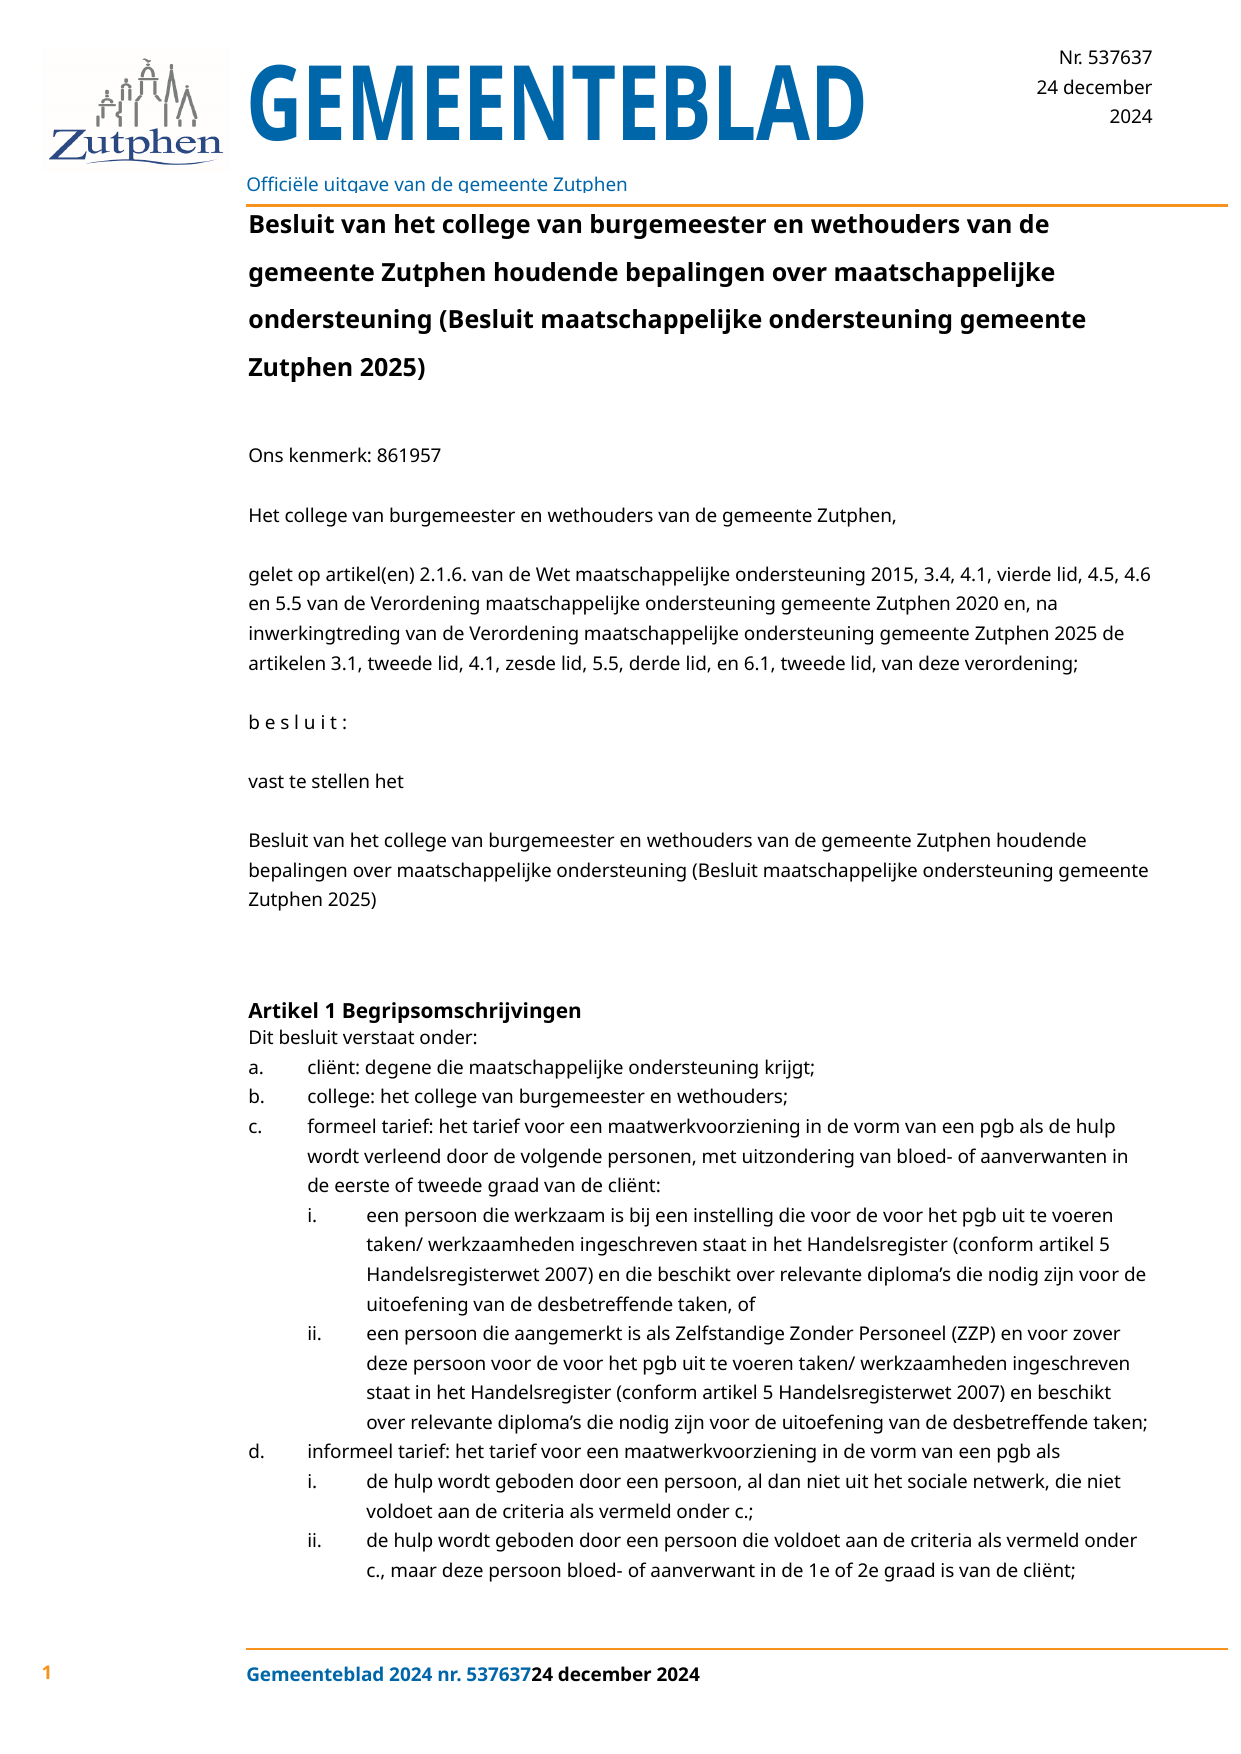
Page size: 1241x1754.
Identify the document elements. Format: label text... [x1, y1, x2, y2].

list de hulp wordt geboden door een persoon, al dan niet uit het sociale netwerk, die niet voldoet aan de criteria als vermeld onder c.; [307, 1468, 1152, 1523]
text gelet op artikel(en) 2.1.6. van de Wet maatschappelijke ondersteuning 2015, 3.4, 4.1, vierde lid, 4.5, 4.6 en 5.5 van de Verordening maatschappelijke ondersteuning gemeente Zutphen 2020 en, na inwerkingtreding van de Verordening maatschappelijke ondersteuning gemeente Zutphen 2025 de artikelen 3.1, tweede lid, 4.1, zesde lid, 5.5, derde lid, en 6.1, tweede lid, van deze verordening; [248, 561, 1152, 676]
text Besluit van het college van burgemeester en wethouders van de gemeente Zutphen houdende bepalingen over maatschappelijke ondersteuning (Besluit maatschappelijke ondersteuning gemeente Zutphen 2025) [248, 207, 1152, 384]
list informeel tarief: het tarief voor een maatwerkvoorziening in de vorm van een pgb als [248, 1439, 1152, 1464]
text Artikel 1 Begripsomschrijvingen [248, 996, 1152, 1024]
text b e s l u i t : [248, 709, 1152, 735]
text Ons kenmerk: 861957 [248, 443, 1152, 468]
text Besluit van het college van burgemeester en wethouders van de gemeente Zutphen houdende bepalingen over maatschappelijke ondersteuning (Besluit maatschappelijke ondersteuning gemeente Zutphen 2025) [248, 827, 1152, 912]
list een persoon die aangemerkt is als Zelfstandige Zonder Personeel (ZZP) en voor zover deze persoon voor de voor het pgb uit te voeren taken/ werkzaamheden ingeschreven staat in het Handelsregister (conform artikel 5 Handelsregisterwet 2007) en beschikt over relevante diploma’s die nodig zijn voor de uitoefening van de desbetreffende taken; [307, 1320, 1152, 1435]
list een persoon die werkzaam is bij een instelling die voor de voor het pgb uit te voeren taken/ werkzaamheden ingeschreven staat in het Handelsregister (conform artikel 5 Handelsregisterwet 2007) en die beschikt over relevante diploma’s die nodig zijn voor de uitoefening van de desbetreffende taken, of [307, 1202, 1152, 1316]
list cliënt: degene die maatschappelijke ondersteuning krijgt; [248, 1054, 1152, 1080]
list de hulp wordt geboden door een persoon die voldoet aan de criteria als vermeld onder c., maar deze persoon bloed- of aanverwant in de 1e of 2e graad is van de cliënt; [307, 1527, 1152, 1583]
text Het college van burgemeester en wethouders van de gemeente Zutphen, [248, 502, 1152, 528]
list formeel tarief: het tarief voor een maatwerkvoorziening in de vorm van een pgb als de hulp wordt verleend door de volgende personen, met uitzondering van bloed- of aanverwanten in de eerste of tweede graad van de cliënt: [248, 1113, 1152, 1198]
text Dit besluit verstaat onder: [248, 1024, 1152, 1050]
text vast te stellen het [248, 768, 1152, 794]
list college: het college van burgemeester en wethouders; [248, 1084, 1152, 1109]
picture [41, 47, 231, 172]
